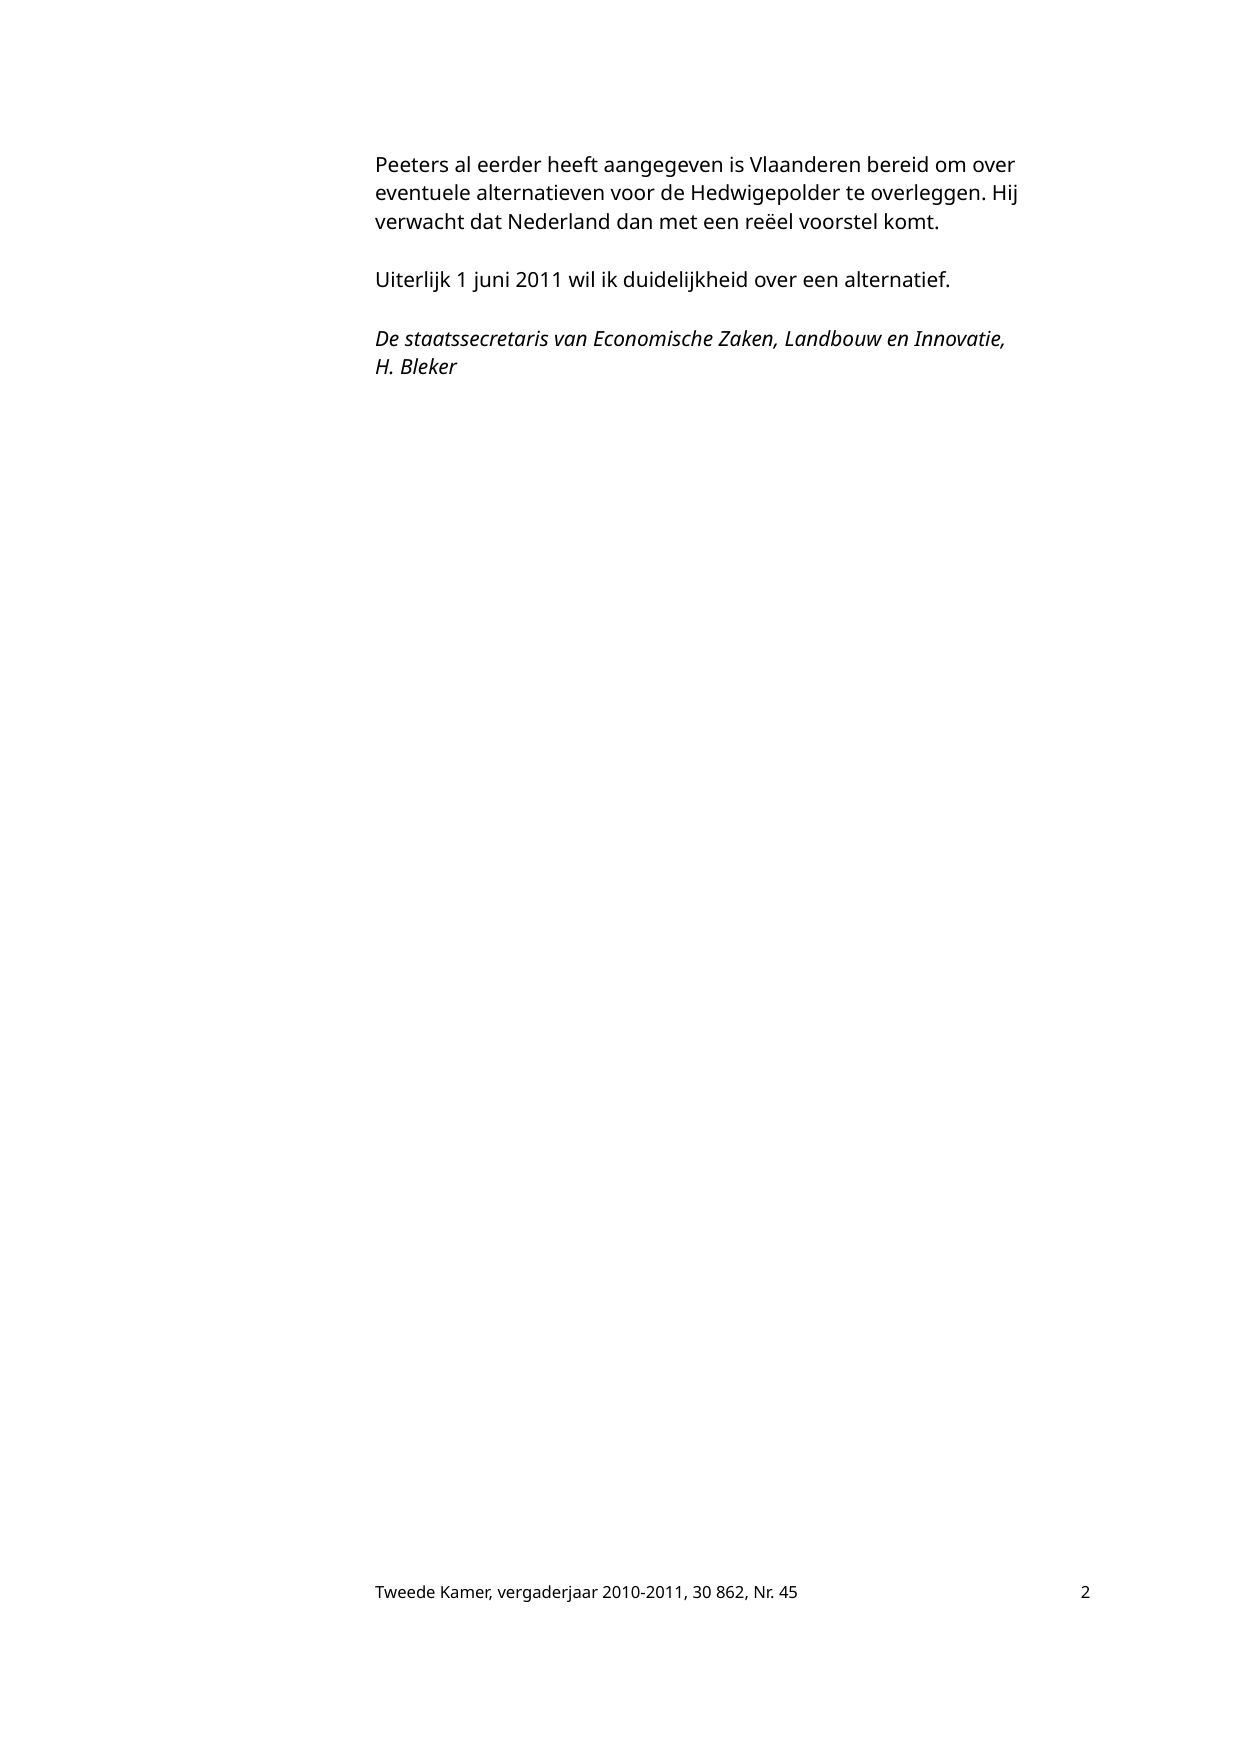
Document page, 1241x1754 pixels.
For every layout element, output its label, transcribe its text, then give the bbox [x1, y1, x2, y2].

text H. Bleker [375, 352, 1090, 381]
text Uiterlijk 1 juni 2011 wil ik duidelijkheid over een alternatief. [375, 265, 1090, 294]
text Peeters al eerder heeft aangegeven is Vlaanderen bereid om over eventuele alternatieven voor de Hedwigepolder te overleggen. Hij verwacht dat Nederland dan met een reëel voorstel komt. [375, 150, 1090, 235]
text De staatssecretaris van Economische Zaken, Landbouw en Innovatie, [375, 324, 1090, 352]
